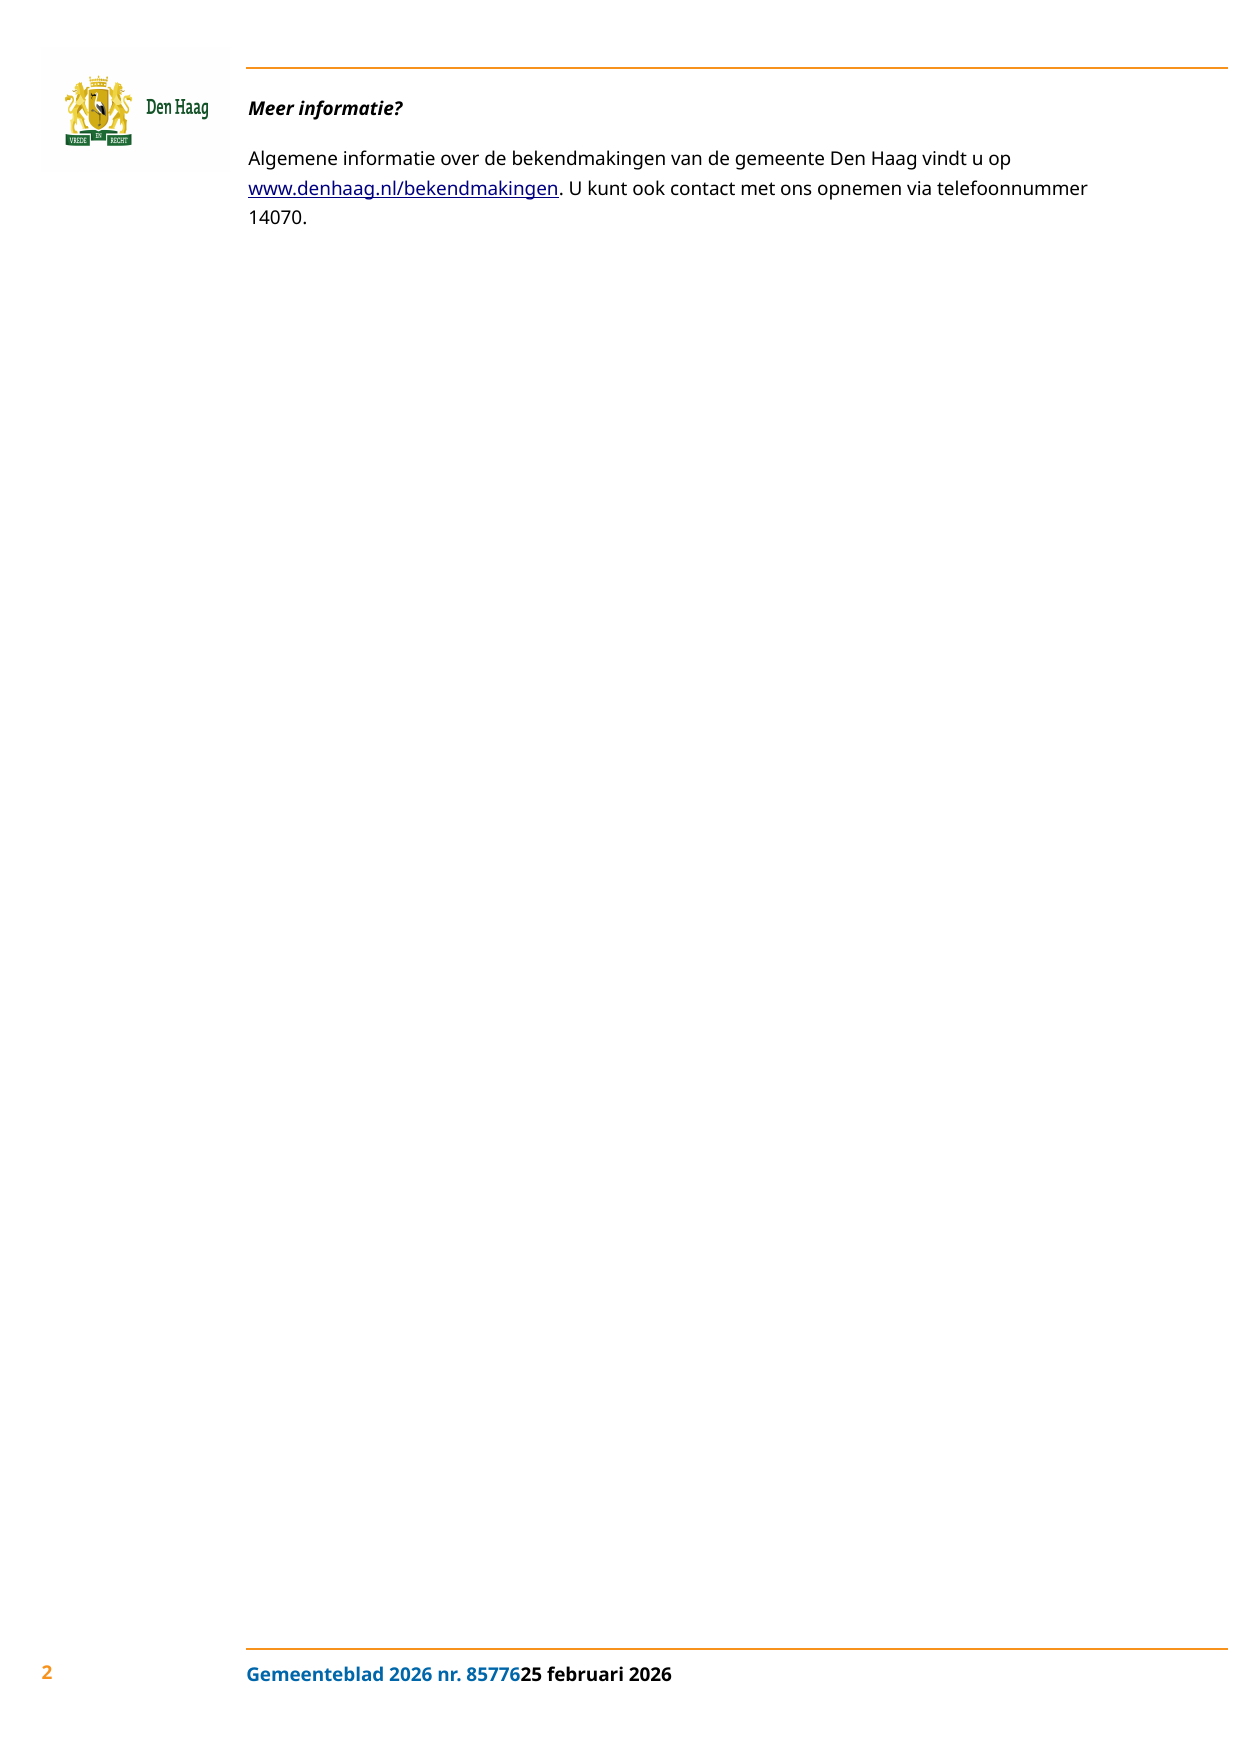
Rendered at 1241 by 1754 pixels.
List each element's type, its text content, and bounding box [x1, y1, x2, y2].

picture [41, 47, 231, 172]
text Algemene informatie over de bekendmakingen van de gemeente Den Haag vindt u op www.denhaag.nl/bekendmakingen. U kunt ook contact met ons opnemen via telefoonnummer 14070. [248, 145, 1152, 230]
text Meer informatie? [248, 95, 1152, 121]
